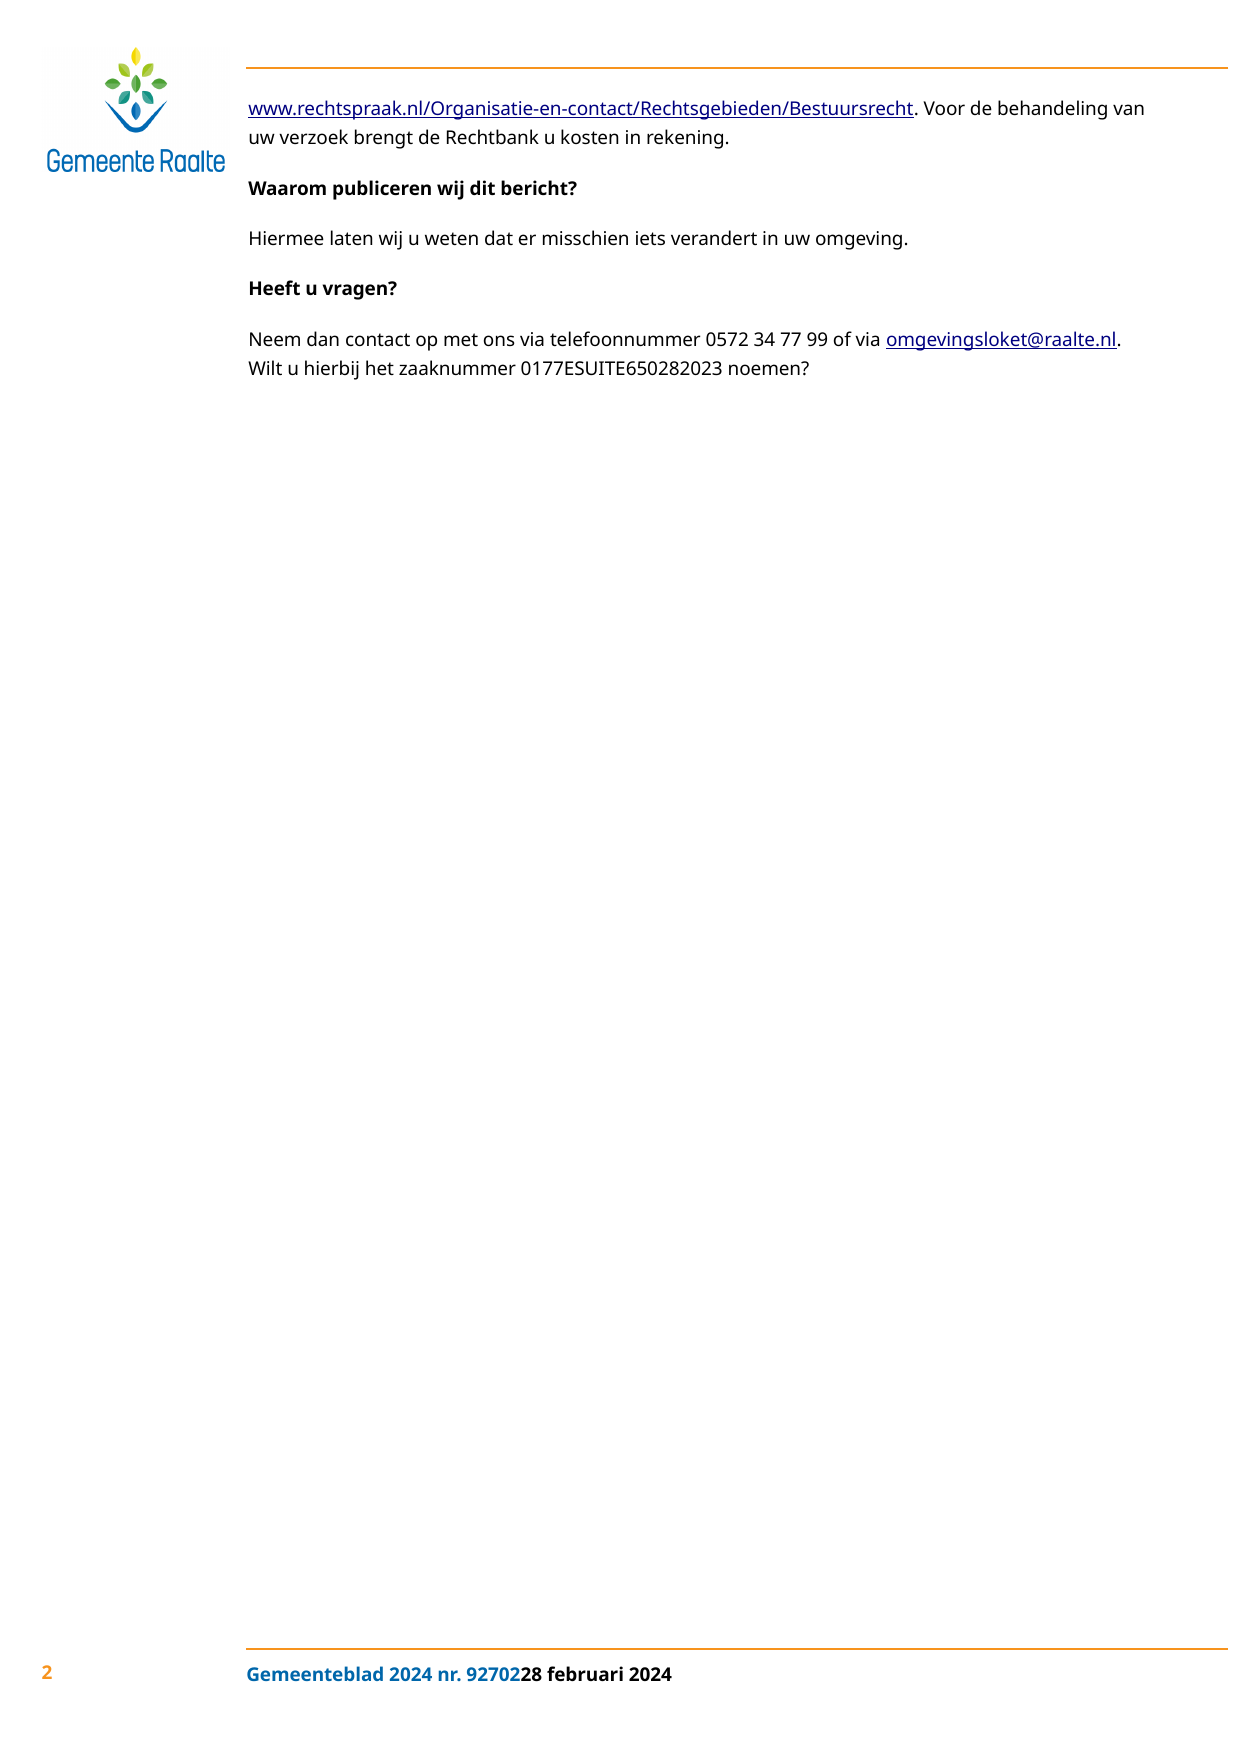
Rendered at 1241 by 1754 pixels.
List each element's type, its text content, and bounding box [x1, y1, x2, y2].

text www.rechtspraak.nl/Organisatie-en-contact/Rechtsgebieden/Bestuursrecht. Voor de behandeling van uw verzoek brengt de Rechtbank u kosten in rekening. [248, 95, 1152, 150]
picture [41, 47, 231, 172]
text Heeft u vragen? [248, 276, 1152, 301]
text Hiermee laten wij u weten dat er misschien iets verandert in uw omgeving. [248, 225, 1152, 251]
text Neem dan contact op met ons via telefoonnummer 0572 34 77 99 of via omgevingsloket@raalte.nl. Wilt u hierbij het zaaknummer 0177ESUITE650282023 noemen? [248, 326, 1152, 381]
text Waarom publiceren wij dit bericht? [248, 175, 1152, 201]
